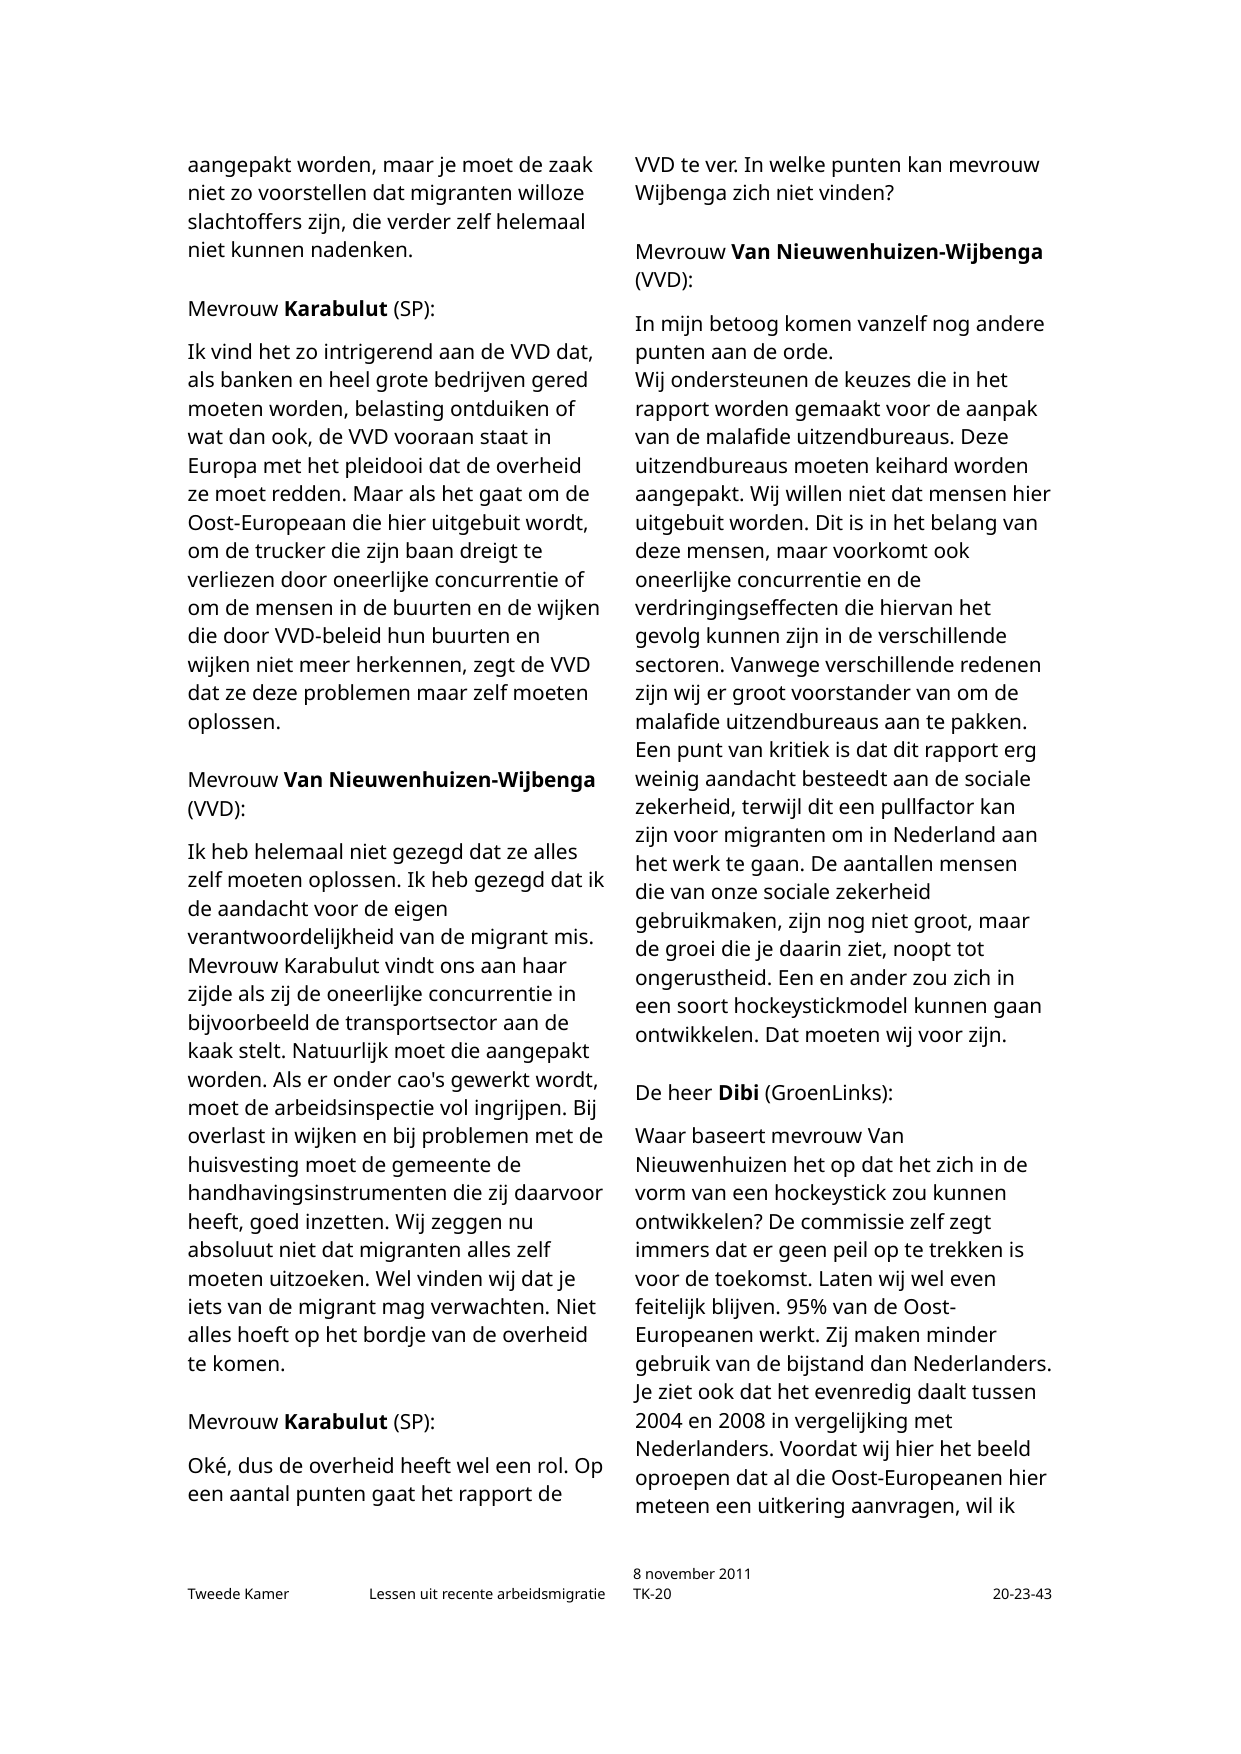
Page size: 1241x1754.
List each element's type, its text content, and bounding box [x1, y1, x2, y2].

text De heer Dibi (GroenLinks): [635, 1078, 1053, 1107]
text aangepakt worden, maar je moet de zaak niet zo voorstellen dat migranten willoze slachtoffers zijn, die verder zelf helemaal niet kunnen nadenken. [187, 150, 605, 264]
text Mevrouw Karabulut (SP): [187, 294, 605, 322]
text Oké, dus de overheid heeft wel een rol. Op een aantal punten gaat het rapport de [187, 1451, 605, 1508]
text VVD te ver. In welke punten kan mevrouw Wijbenga zich niet vinden? [635, 150, 1053, 207]
text Een punt van kritiek is dat dit rapport erg weinig aandacht besteedt aan de sociale zekerheid, terwijl dit een pullfactor kan zijn voor migranten om in Nederland aan het werk te gaan. De aantallen mensen die van onze sociale zekerheid gebruikmaken, zijn nog niet groot, maar de groei die je daarin ziet, noopt tot ongerustheid. Een en ander zou zich in een soort hockeystickmodel kunnen gaan ontwikkelen. Dat moeten wij voor zijn. [635, 735, 1053, 1048]
text Wij ondersteunen de keuzes die in het rapport worden gemaakt voor de aanpak van de malafide uitzendbureaus. Deze uitzendbureaus moeten keihard worden aangepakt. Wij willen niet dat mensen hier uitgebuit worden. Dit is in het belang van deze mensen, maar voorkomt ook oneerlijke concurrentie en de verdringingseffecten die hiervan het gevolg kunnen zijn in de verschillende sectoren. Vanwege verschillende redenen zijn wij er groot voorstander van om de malafide uitzendbureaus aan te pakken. [635, 366, 1053, 735]
text Ik vind het zo intrigerend aan de VVD dat, als banken en heel grote bedrijven gered moeten worden, belasting ontduiken of wat dan ook, de VVD vooraan staat in Europa met het pleidooi dat de overheid ze moet redden. Maar als het gaat om de Oost-Europeaan die hier uitgebuit wordt, om de trucker die zijn baan dreigt te verliezen door oneerlijke concurrentie of om de mensen in de buurten en de wijken die door VVD-beleid hun buurten en wijken niet meer herkennen, zegt de VVD dat ze deze problemen maar zelf moeten oplossen. [187, 337, 605, 735]
text Ik heb helemaal niet gezegd dat ze alles zelf moeten oplossen. Ik heb gezegd dat ik de aandacht voor de eigen verantwoordelijkheid van de migrant mis. Mevrouw Karabulut vindt ons aan haar zijde als zij de oneerlijke concurrentie in bijvoorbeeld de transportsector aan de kaak stelt. Natuurlijk moet die aangepakt worden. Als er onder cao's gewerkt wordt, moet de arbeidsinspectie vol ingrijpen. Bij overlast in wijken en bij problemen met de huisvesting moet de gemeente de handhavingsinstrumenten die zij daarvoor heeft, goed inzetten. Wij zeggen nu absoluut niet dat migranten alles zelf moeten uitzoeken. Wel vinden wij dat je iets van de migrant mag verwachten. Niet alles hoeft op het bordje van de overheid te komen. [187, 837, 605, 1377]
text Mevrouw Van Nieuwenhuizen-Wijbenga (VVD): [635, 237, 1053, 294]
text Mevrouw Karabulut (SP): [187, 1407, 605, 1436]
text In mijn betoog komen vanzelf nog andere punten aan de orde. [635, 309, 1053, 366]
text Mevrouw Van Nieuwenhuizen-Wijbenga (VVD): [187, 765, 605, 822]
text Waar baseert mevrouw Van Nieuwenhuizen het op dat het zich in de vorm van een hockeystick zou kunnen ontwikkelen? De commissie zelf zegt immers dat er geen peil op te trekken is voor de toekomst. Laten wij wel even feitelijk blijven. 95% van de Oost-Europeanen werkt. Zij maken minder gebruik van de bijstand dan Nederlanders. Je ziet ook dat het evenredig daalt tussen 2004 en 2008 in vergelijking met Nederlanders. Voordat wij hier het beeld oproepen dat al die Oost-Europeanen hier meteen een uitkering aanvragen, wil ik [635, 1122, 1053, 1520]
